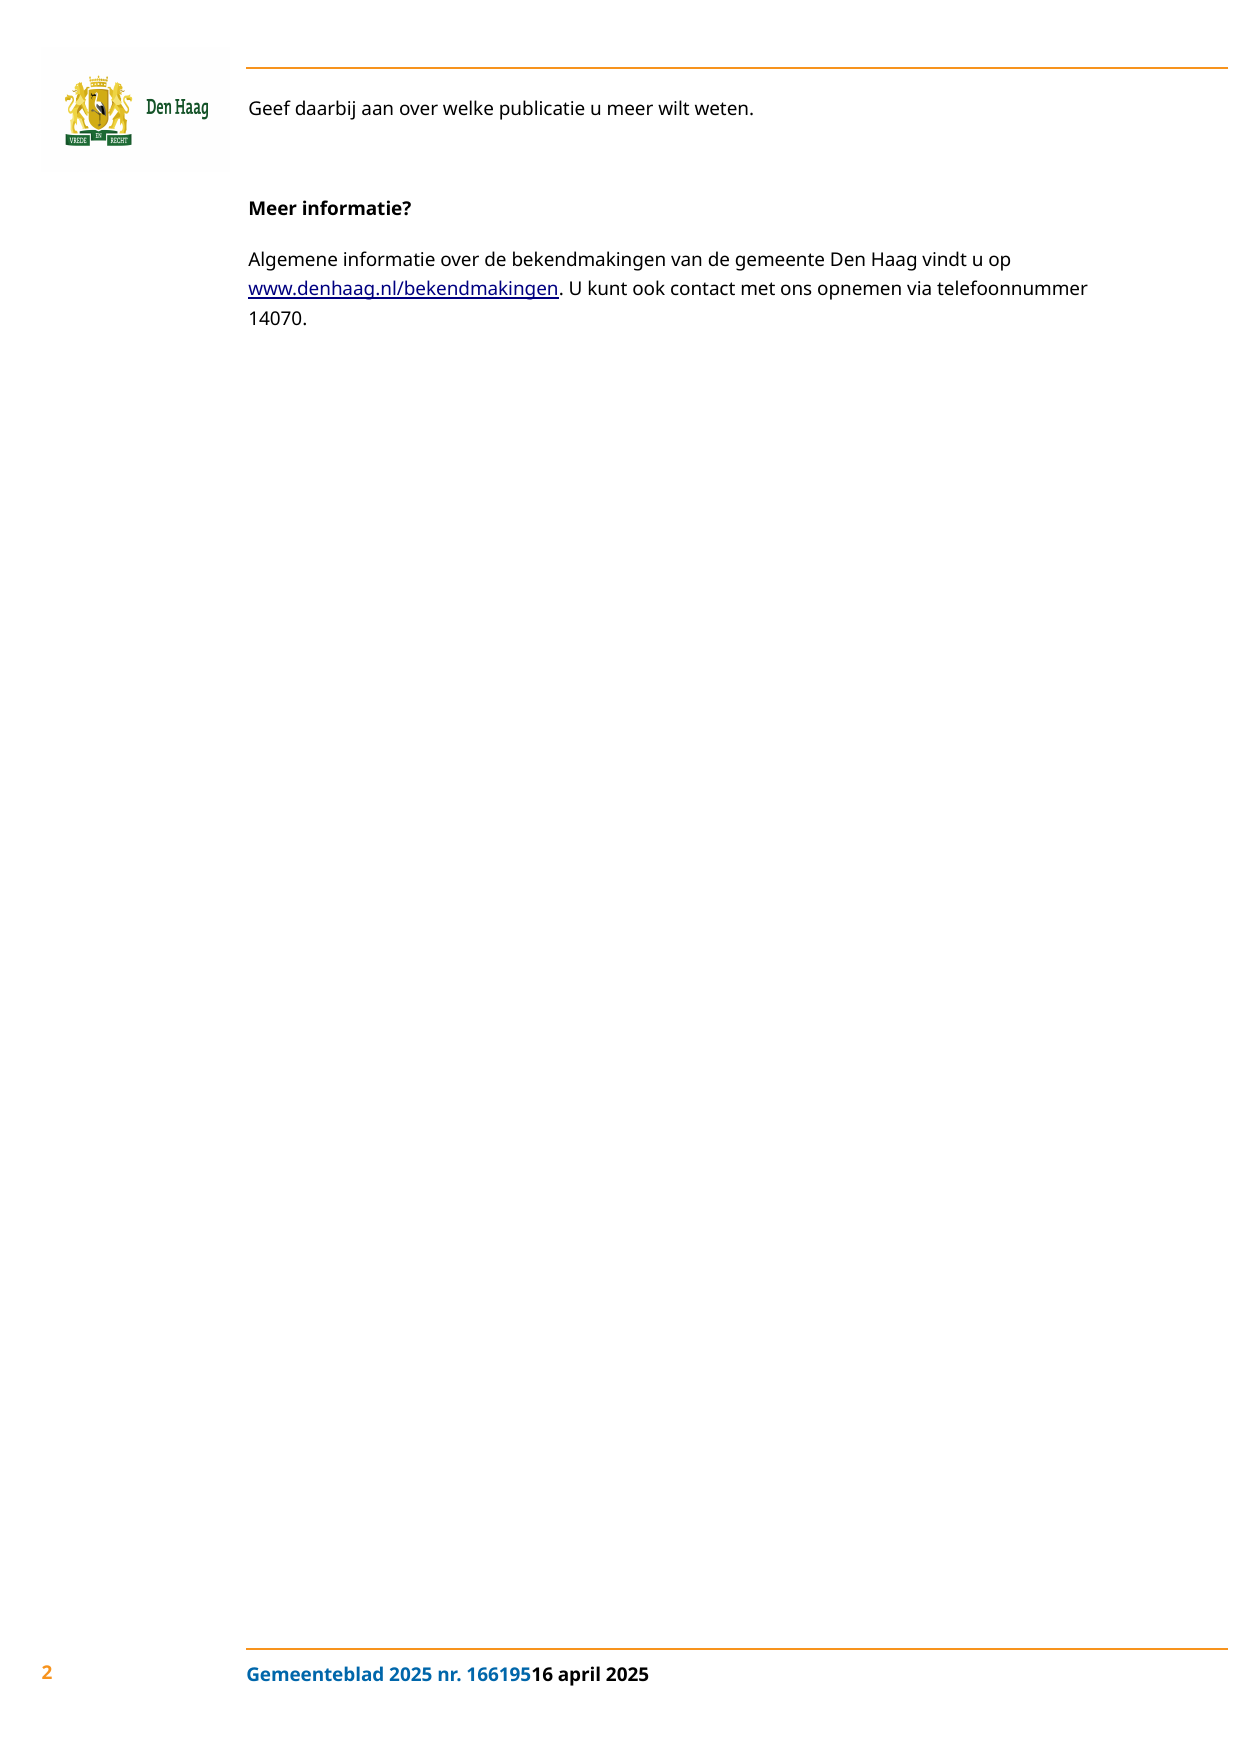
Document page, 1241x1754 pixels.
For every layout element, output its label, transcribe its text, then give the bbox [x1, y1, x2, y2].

picture [41, 47, 231, 172]
text Geef daarbij aan over welke publicatie u meer wilt weten. [248, 95, 1152, 121]
text Algemene informatie over de bekendmakingen van de gemeente Den Haag vindt u op www.denhaag.nl/bekendmakingen. U kunt ook contact met ons opnemen via telefoonnummer 14070. [248, 246, 1152, 331]
text Meer informatie? [248, 196, 1152, 221]
